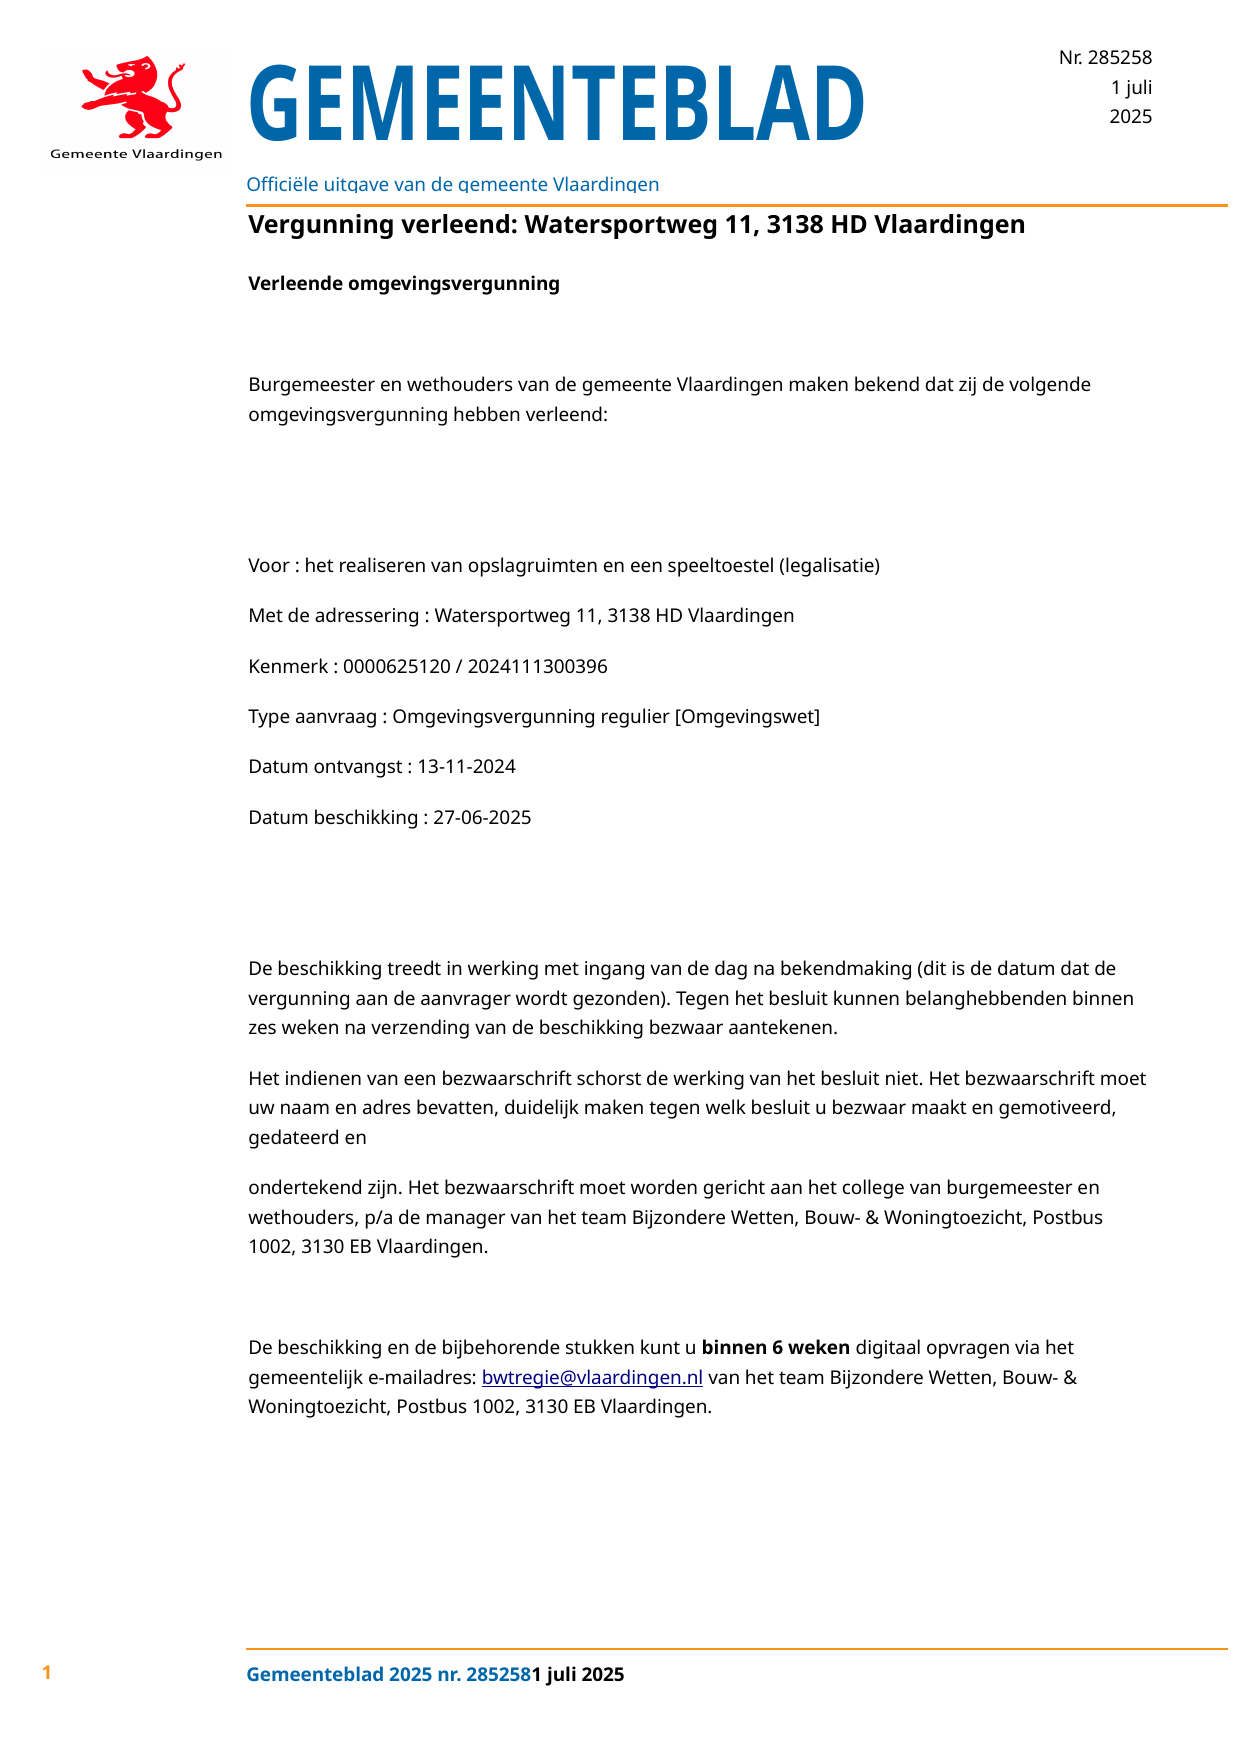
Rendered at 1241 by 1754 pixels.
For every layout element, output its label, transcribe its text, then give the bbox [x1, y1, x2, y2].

picture [41, 47, 231, 172]
text De beschikking en de bijbehorende stukken kunt u binnen 6 weken digitaal opvragen via het gemeentelijk e-mailadres: bwtregie@vlaardingen.nl van het team Bijzondere Wetten, Bouw- & Woningtoezicht, Postbus 1002, 3130 EB Vlaardingen. [248, 1334, 1152, 1419]
text Datum ontvangst : 13-11-2024 [248, 754, 1152, 779]
text Datum beschikking : 27-06-2025 [248, 804, 1152, 830]
text Voor : het realiseren van opslagruimten en een speeltoestel (legalisatie) [248, 552, 1152, 578]
text Het indienen van een bezwaarschrift schorst de werking van het besluit niet. Het bezwaarschrift moet uw naam en adres bevatten, duidelijk maken tegen welk besluit u bezwaar maakt en gemotiveerd, gedateerd en [248, 1065, 1152, 1150]
text ondertekend zijn. Het bezwaarschrift moet worden gericht aan het college van burgemeester en wethouders, p/a de manager van het team Bijzondere Wetten, Bouw- & Woningtoezicht, Postbus 1002, 3130 EB Vlaardingen. [248, 1174, 1152, 1259]
text Vergunning verleend: Watersportweg 11, 3138 HD Vlaardingen [248, 207, 1152, 241]
text De beschikking treedt in werking met ingang van de dag na bekendmaking (dit is de datum dat de vergunning aan de aanvrager wordt gezonden). Tegen het besluit kunnen belanghebbenden binnen zes weken na verzending van de beschikking bezwaar aantekenen. [248, 955, 1152, 1040]
text Verleende omgevingsvergunning [248, 270, 1152, 296]
text Burgemeester en wethouders van de gemeente Vlaardingen maken bekend dat zij de volgende omgevingsvergunning hebben verleend: [248, 371, 1152, 426]
text Kenmerk : 0000625120 / 2024111300396 [248, 653, 1152, 678]
text Met de adressering : Watersportweg 11, 3138 HD Vlaardingen [248, 602, 1152, 628]
text Type aanvraag : Omgevingsvergunning regulier [Omgevingswet] [248, 703, 1152, 729]
